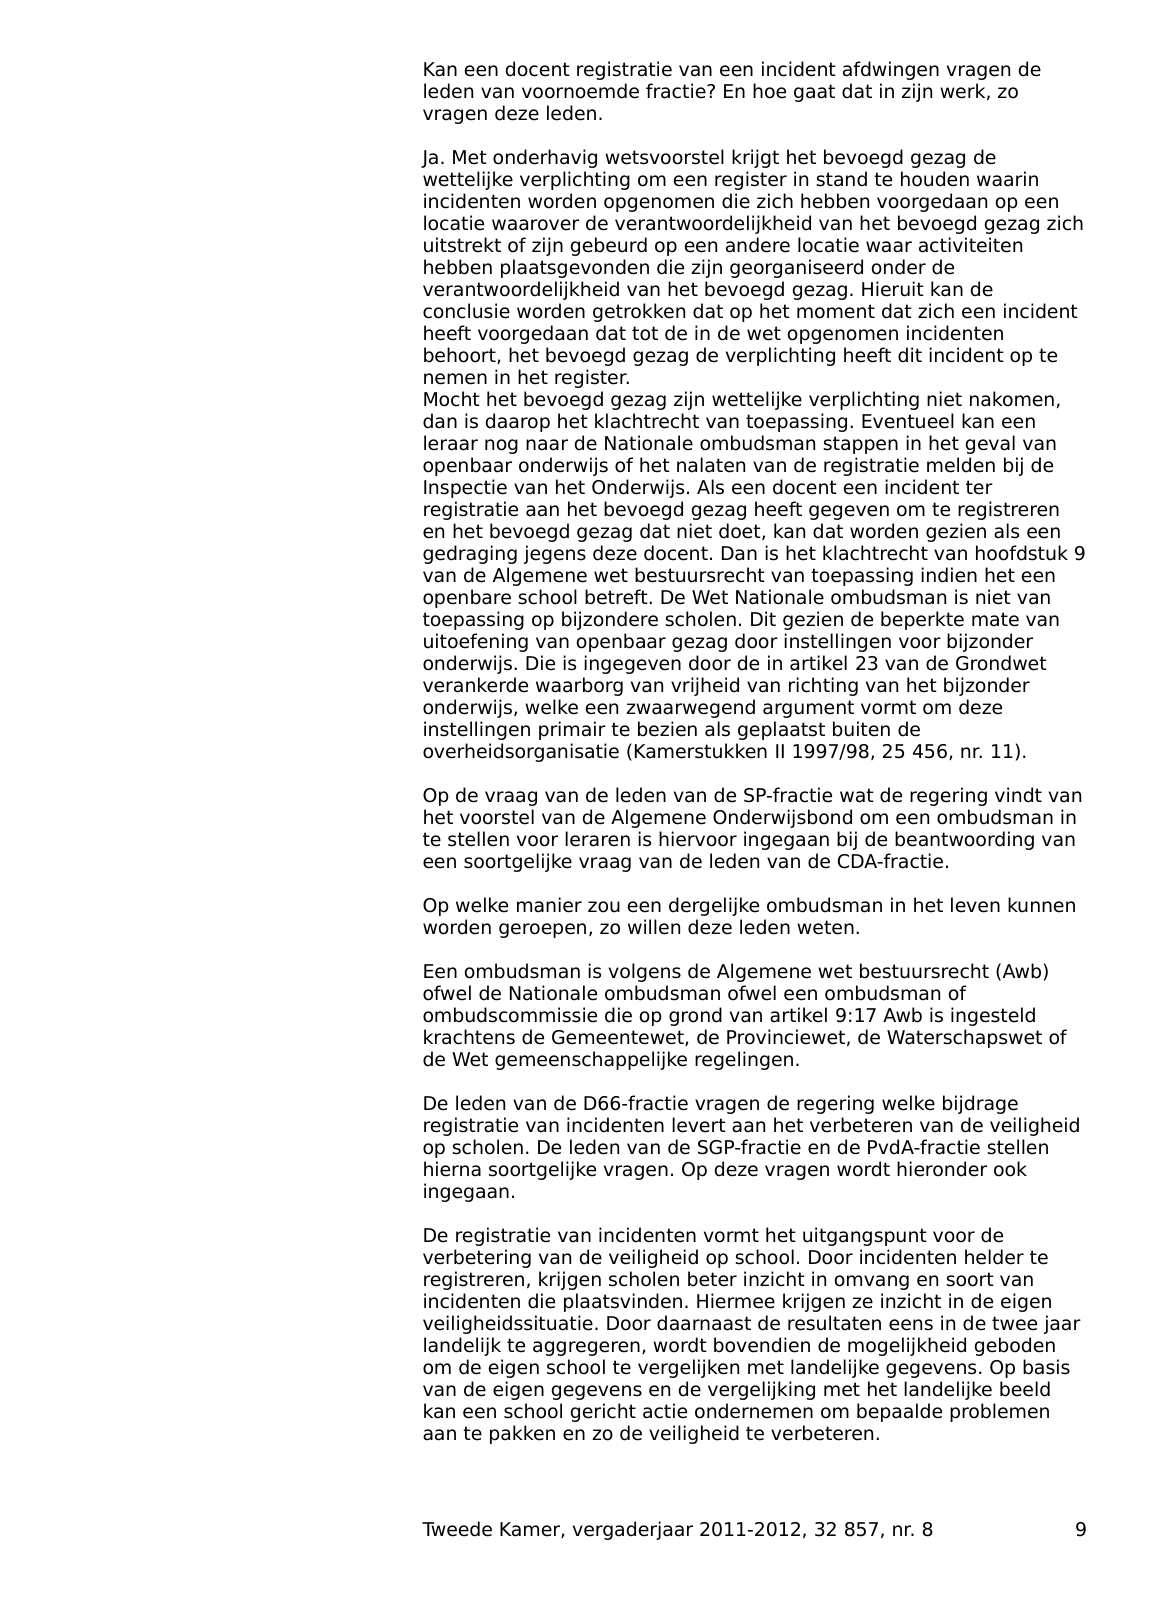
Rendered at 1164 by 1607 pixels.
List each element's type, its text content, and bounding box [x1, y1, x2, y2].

text Op de vraag van de leden van de SP-fractie wat de regering vindt van het voorstel van de Algemene Onderwijsbond om een ombudsman in te stellen voor leraren is hiervoor ingegaan bij de beantwoording van een soortgelijke vraag van de leden van de CDA-fractie. [422, 785, 1087, 873]
text Ja. Met onderhavig wetsvoorstel krijgt het bevoegd gezag de wettelijke verplichting om een register in stand te houden waarin incidenten worden opgenomen die zich hebben voorgedaan op een locatie waarover de verantwoordelijkheid van het bevoegd gezag zich uitstrekt of zijn gebeurd op een andere locatie waar activiteiten hebben plaatsgevonden die zijn georganiseerd onder de verantwoordelijkheid van het bevoegd gezag. Hieruit kan de conclusie worden getrokken dat op het moment dat zich een incident heeft voorgedaan dat tot de in de wet opgenomen incidenten behoort, het bevoegd gezag de verplichting heeft dit incident op te nemen in het register. [422, 147, 1087, 389]
text Mocht het bevoegd gezag zijn wettelijke verplichting niet nakomen, dan is daarop het klachtrecht van toepassing. Eventueel kan een leraar nog naar de Nationale ombudsman stappen in het geval van openbaar onderwijs of het nalaten van de registratie melden bij de Inspectie van het Onderwijs. Als een docent een incident ter registratie aan het bevoegd gezag heeft gegeven om te registreren en het bevoegd gezag dat niet doet, kan dat worden gezien als een gedraging jegens deze docent. Dan is het klachtrecht van hoofdstuk 9 van de Algemene wet bestuursrecht van toepassing indien het een openbare school betreft. De Wet Nationale ombudsman is niet van toepassing op bijzondere scholen. Dit gezien de beperkte mate van uitoefening van openbaar gezag door instellingen voor bijzonder onderwijs. Die is ingegeven door de in artikel 23 van de Grondwet verankerde waarborg van vrijheid van richting van het bijzonder onderwijs, welke een zwaarwegend argument vormt om deze instellingen primair te bezien als geplaatst buiten de overheidsorganisatie (Kamerstukken II 1997/98, 25 456, nr. 11). [422, 389, 1087, 763]
text Kan een docent registratie van een incident afdwingen vragen de leden van voornoemde fractie? En hoe gaat dat in zijn werk, zo vragen deze leden. [422, 59, 1087, 125]
text De leden van de D66-fractie vragen de regering welke bijdrage registratie van incidenten levert aan het verbeteren van de veiligheid op scholen. De leden van de SGP-fractie en de PvdA-fractie stellen hierna soortgelijke vragen. Op deze vragen wordt hieronder ook ingegaan. [422, 1093, 1087, 1203]
text De registratie van incidenten vormt het uitgangspunt voor de verbetering van de veiligheid op school. Door incidenten helder te registreren, krijgen scholen beter inzicht in omvang en soort van incidenten die plaatsvinden. Hiermee krijgen ze inzicht in de eigen veiligheidssituatie. Door daarnaast de resultaten eens in de twee jaar landelijk te aggregeren, wordt bovendien de mogelijkheid geboden om de eigen school te vergelijken met landelijke gegevens. Op basis van de eigen gegevens en de vergelijking met het landelijke beeld kan een school gericht actie ondernemen om bepaalde problemen aan te pakken en zo de veiligheid te verbeteren. [422, 1225, 1087, 1445]
text Een ombudsman is volgens de Algemene wet bestuursrecht (Awb) ofwel de Nationale ombudsman ofwel een ombudsman of ombudscommissie die op grond van artikel 9:17 Awb is ingesteld krachtens de Gemeentewet, de Provinciewet, de Waterschapswet of de Wet gemeenschappelijke regelingen. [422, 961, 1087, 1071]
text Op welke manier zou een dergelijke ombudsman in het leven kunnen worden geroepen, zo willen deze leden weten. [422, 895, 1087, 939]
